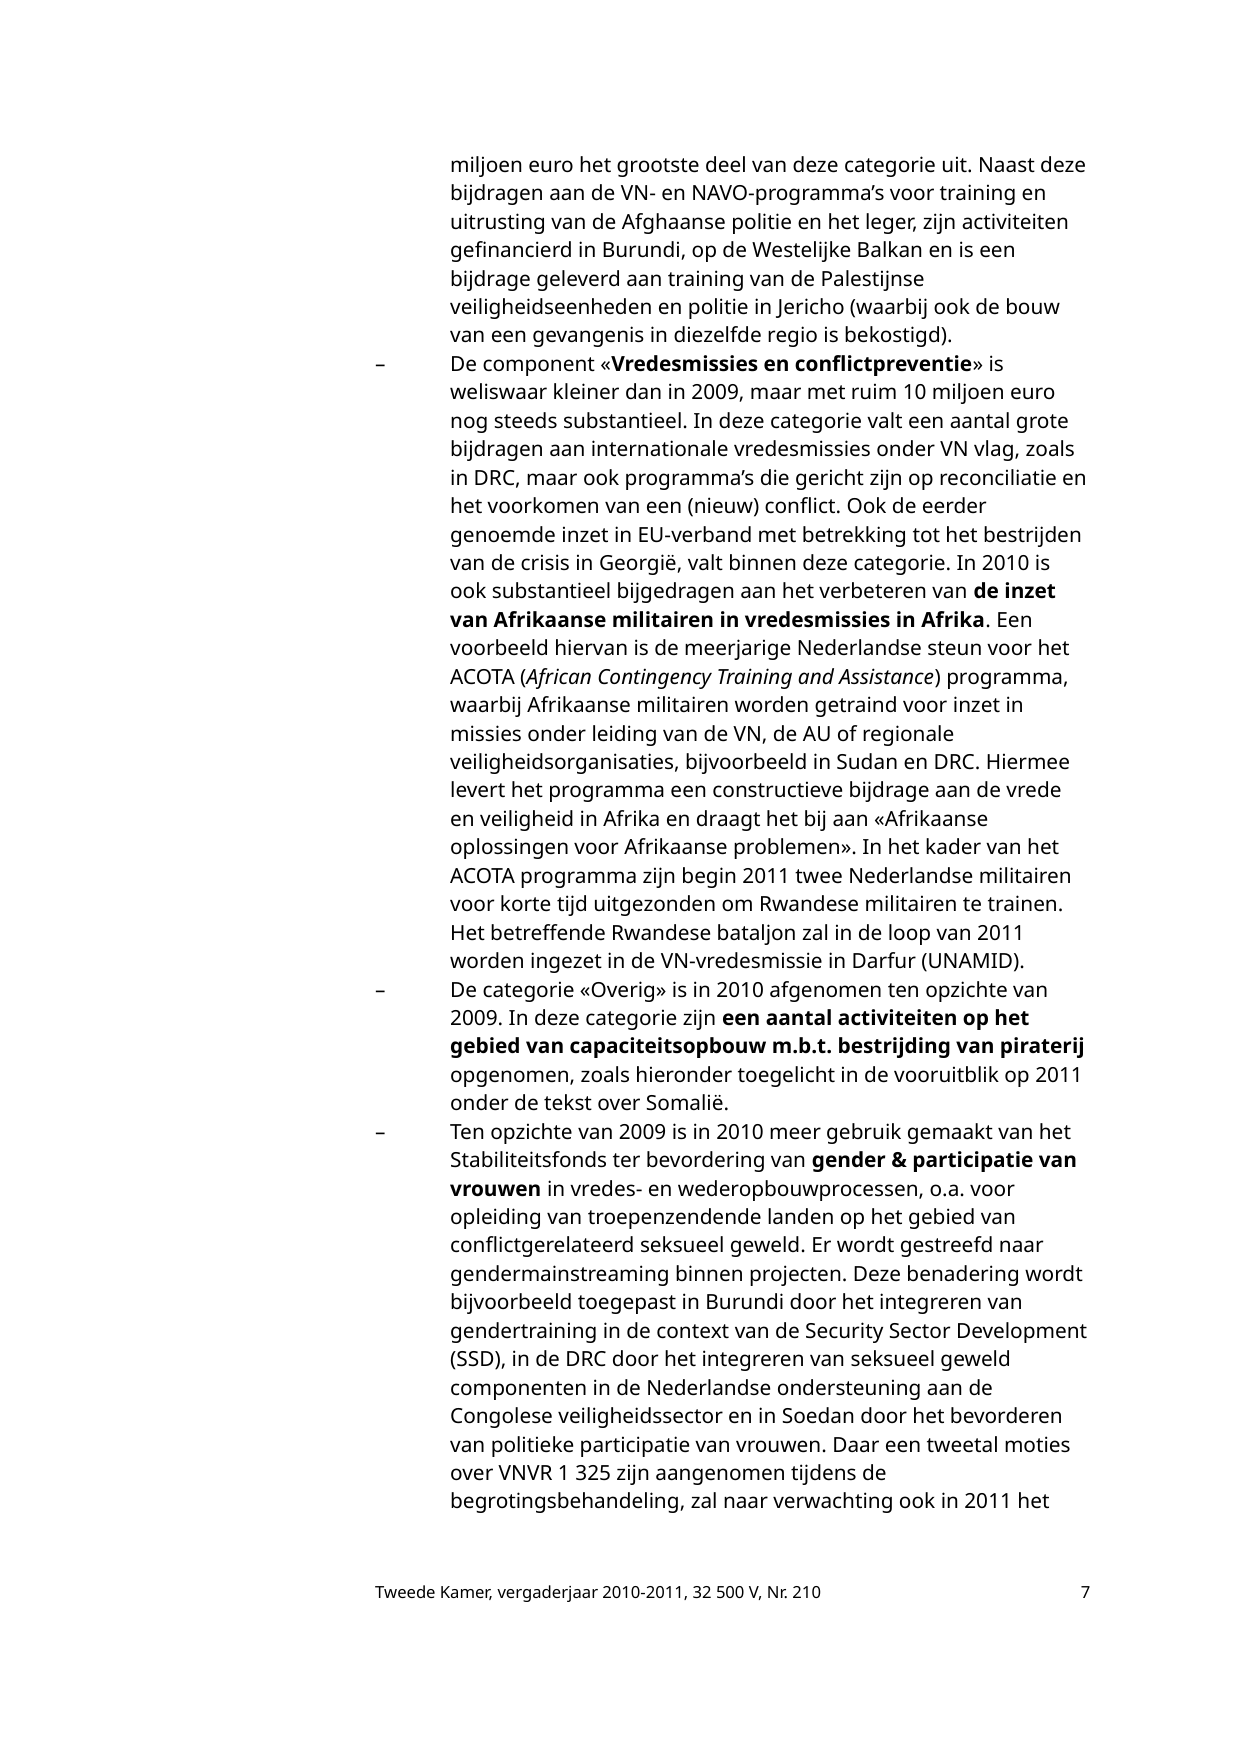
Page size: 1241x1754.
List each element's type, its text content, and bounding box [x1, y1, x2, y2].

list De categorie «Overig» is in 2010 afgenomen ten opzichte van 2009. In deze categorie zijn een aantal activiteiten op het gebied van capaciteitsopbouw m.b.t. bestrijding van piraterij opgenomen, zoals hieronder toegelicht in de vooruitblik op 2011 onder de tekst over Somalië. [375, 975, 1090, 1117]
list miljoen euro het grootste deel van deze categorie uit. Naast deze bijdragen aan de VN- en NAVO-programma’s voor training en uitrusting van de Afghaanse politie en het leger, zijn activiteiten gefinancierd in Burundi, op de Westelijke Balkan en is een bijdrage geleverd aan training van de Palestijnse veiligheidseenheden en politie in Jericho (waarbij ook de bouw van een gevangenis in diezelfde regio is bekostigd). [375, 150, 1090, 349]
list Ten opzichte van 2009 is in 2010 meer gebruik gemaakt van het Stabiliteitsfonds ter bevordering van gender & participatie van vrouwen in vredes- en wederopbouwprocessen, o.a. voor opleiding van troepenzendende landen op het gebied van conflictgerelateerd seksueel geweld. Er wordt gestreefd naar gendermainstreaming binnen projecten. Deze benadering wordt bijvoorbeeld toegepast in Burundi door het integreren van gendertraining in de context van de Security Sector Development (SSD), in de DRC door het integreren van seksueel geweld componenten in de Nederlandse ondersteuning aan de Congolese veiligheidssector en in Soedan door het bevorderen van politieke participatie van vrouwen. Daar een tweetal moties over VNVR 1 325 zijn aangenomen tijdens de begrotingsbehandeling, zal naar verwachting ook in 2011 het [375, 1117, 1090, 1515]
list De component «Vredesmissies en conflictpreventie» is weliswaar kleiner dan in 2009, maar met ruim 10 miljoen euro nog steeds substantieel. In deze categorie valt een aantal grote bijdragen aan internationale vredesmissies onder VN vlag, zoals in DRC, maar ook programma’s die gericht zijn op reconciliatie en het voorkomen van een (nieuw) conflict. Ook de eerder genoemde inzet in EU-verband met betrekking tot het bestrijden van de crisis in Georgië, valt binnen deze categorie. In 2010 is ook substantieel bijgedragen aan het verbeteren van de inzet van Afrikaanse militairen in vredesmissies in Afrika. Een voorbeeld hiervan is de meerjarige Nederlandse steun voor het ACOTA (African Contingency Training and Assistance) programma, waarbij Afrikaanse militairen worden getraind voor inzet in missies onder leiding van de VN, de AU of regionale veiligheidsorganisaties, bijvoorbeeld in Sudan en DRC. Hiermee levert het programma een constructieve bijdrage aan de vrede en veiligheid in Afrika en draagt het bij aan «Afrikaanse oplossingen voor Afrikaanse problemen». In het kader van het ACOTA programma zijn begin 2011 twee Nederlandse militairen voor korte tijd uitgezonden om Rwandese militairen te trainen. Het betreffende Rwandese bataljon zal in de loop van 2011 worden ingezet in de VN-vredesmissie in Darfur (UNAMID). [375, 349, 1090, 975]
